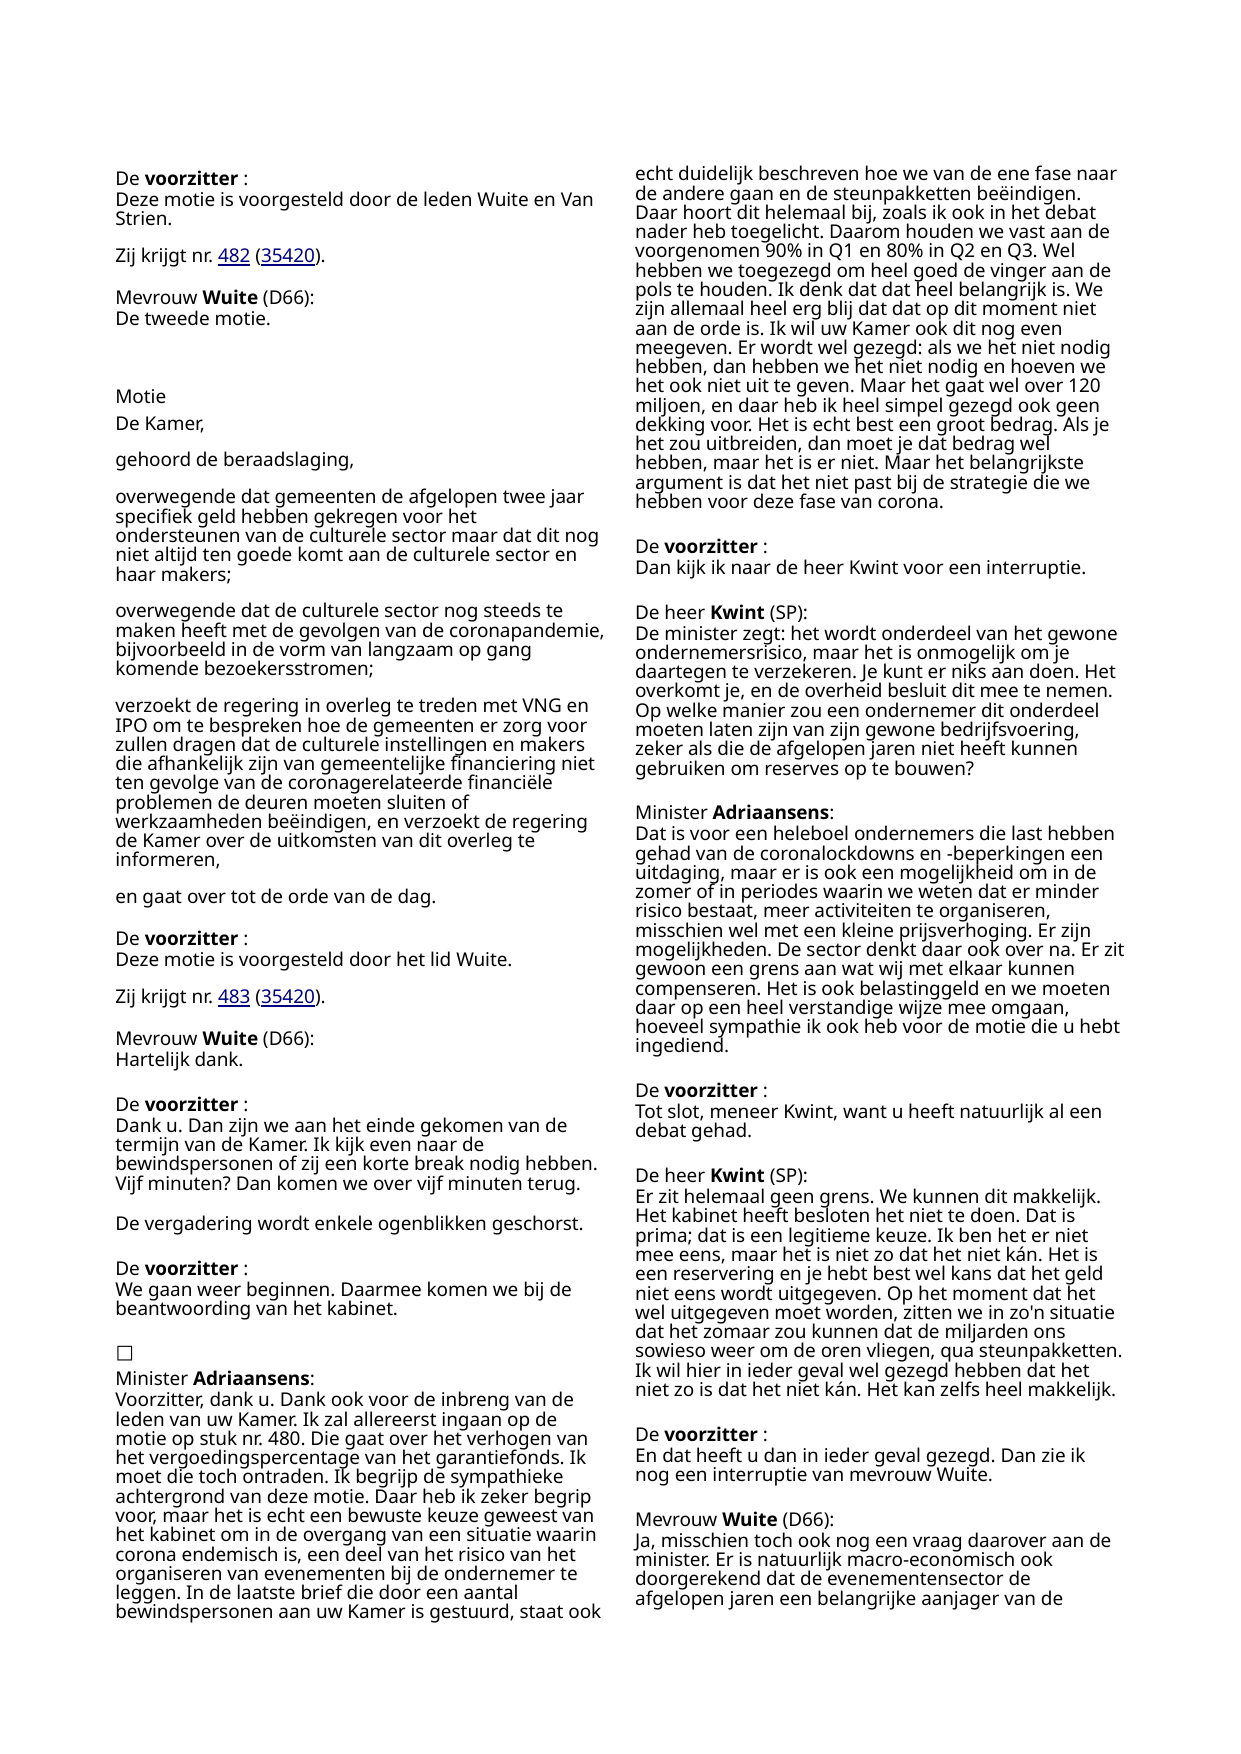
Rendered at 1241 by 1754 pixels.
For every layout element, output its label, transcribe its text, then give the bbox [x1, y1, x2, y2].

text gehoord de beraadslaging, [115, 451, 605, 471]
text Minister Adriaansens: [635, 799, 1125, 825]
text Dan kijk ik naar de heer Kwint voor een interruptie. [635, 559, 1125, 578]
text Zij krijgt nr. 483 (35420). [115, 988, 605, 1007]
text Tot slot, meneer Kwint, want u heeft natuurlijk al een debat gehad. [635, 1103, 1125, 1142]
text De vergadering wordt enkele ogenblikken geschorst. [115, 1215, 605, 1234]
text De voorzitter : [115, 925, 605, 951]
text Hartelijk dank. [115, 1051, 605, 1070]
text Motie [115, 383, 605, 408]
text De heer Kwint (SP): [635, 1162, 1125, 1188]
text ⬜ [115, 1340, 605, 1366]
text Deze motie is voorgesteld door de leden Wuite en Van Strien. [115, 191, 605, 229]
text Mevrouw Wuite (D66): [635, 1506, 1125, 1532]
text De voorzitter : [115, 1255, 605, 1281]
text Deze motie is voorgesteld door het lid Wuite. [115, 951, 605, 970]
text Minister Adriaansens: [115, 1366, 605, 1391]
text overwegende dat gemeenten de afgelopen twee jaar specifiek geld hebben gekregen voor het ondersteunen van de culturele sector maar dat dit nog niet altijd ten goede komt aan de culturele sector en haar makers; [115, 488, 605, 585]
text verzoekt de regering in overleg te treden met VNG en IPO om te bespreken hoe de gemeenten er zorg voor zullen dragen dat de culturele instellingen en makers die afhankelijk zijn van gemeentelijke financiering niet ten gevolge van de coronagerelateerde financiële problemen de deuren moeten sluiten of werkzaamheden beëindigen, en verzoekt de regering de Kamer over de uitkomsten van dit overleg te informeren, [115, 697, 605, 871]
text Mevrouw Wuite (D66): [115, 284, 605, 310]
text Voorzitter, dank u. Dank ook voor de inbreng van de leden van uw Kamer. Ik zal allereerst ingaan op de motie op stuk nr. 480. Die gaat over het verhogen van het vergoedingspercentage van het garantiefonds. Ik moet die toch ontraden. Ik begrijp de sympathieke achtergrond van deze motie. Daar heb ik zeker begrip voor, maar het is echt een bewuste keuze geweest van het kabinet om in de overgang van een situatie waarin corona endemisch is, een deel van het risico van het organiseren van evenementen bij de ondernemer te leggen. In de laatste brief die door een aantal bewindspersonen aan uw Kamer is gestuurd, staat ook [115, 1391, 605, 1623]
text De voorzitter : [115, 165, 605, 191]
text De Kamer, [115, 414, 605, 434]
text Mevrouw Wuite (D66): [115, 1025, 605, 1051]
text Ja, misschien toch ook nog een vraag daarover aan de minister. Er is natuurlijk macro-economisch ook doorgerekend dat de evenementensector de afgelopen jaren een belangrijke aanjager van de [635, 1532, 1125, 1609]
text Dat is voor een heleboel ondernemers die last hebben gehad van de coronalockdowns en -beperkingen een uitdaging, maar er is ook een mogelijkheid om in de zomer of in periodes waarin we weten dat er minder risico bestaat, meer activiteiten te organiseren, misschien wel met een kleine prijsverhoging. Er zijn mogelijkheden. De sector denkt daar ook over na. Er zit gewoon een grens aan wat wij met elkaar kunnen compenseren. Het is ook belastinggeld en we moeten daar op een heel verstandige wijze mee omgaan, hoeveel sympathie ik ook heb voor de motie die u hebt ingediend. [635, 825, 1125, 1057]
text En dat heeft u dan in ieder geval gezegd. Dan zie ik nog een interruptie van mevrouw Wuite. [635, 1447, 1125, 1485]
text De voorzitter : [635, 1077, 1125, 1103]
text De voorzitter : [635, 1421, 1125, 1447]
text Zij krijgt nr. 482 (35420). [115, 247, 605, 267]
text We gaan weer beginnen. Daarmee komen we bij de beantwoording van het kabinet. [115, 1281, 605, 1319]
text De tweede motie. [115, 310, 605, 329]
text overwegende dat de culturele sector nog steeds te maken heeft met de gevolgen van de coronapandemie, bijvoorbeeld in de vorm van langzaam op gang komende bezoekersstromen; [115, 602, 605, 679]
text echt duidelijk beschreven hoe we van de ene fase naar de andere gaan en de steunpakketten beëindigen. Daar hoort dit helemaal bij, zoals ik ook in het debat nader heb toegelicht. Daarom houden we vast aan de voorgenomen 90% in Q1 en 80% in Q2 en Q3. Wel hebben we toegezegd om heel goed de vinger aan de pols te houden. Ik denk dat dat heel belangrijk is. We zijn allemaal heel erg blij dat dat op dit moment niet aan de orde is. Ik wil uw Kamer ook dit nog even meegeven. Er wordt wel gezegd: als we het niet nodig hebben, dan hebben we het niet nodig en hoeven we het ook niet uit te geven. Maar het gaat wel over 120 miljoen, en daar heb ik heel simpel gezegd ook geen dekking voor. Het is echt best een groot bedrag. Als je het zou uitbreiden, dan moet je dat bedrag wel hebben, maar het is er niet. Maar het belangrijkste argument is dat het niet past bij de strategie die we hebben voor deze fase van corona. [635, 165, 1125, 512]
text De voorzitter : [635, 533, 1125, 559]
text De voorzitter : [115, 1091, 605, 1117]
text Dank u. Dan zijn we aan het einde gekomen van de termijn van de Kamer. Ik kijk even naar de bewindspersonen of zij een korte break nodig hebben. Vijf minuten? Dan komen we over vijf minuten terug. [115, 1117, 605, 1194]
text en gaat over tot de orde van de dag. [115, 888, 605, 908]
text De heer Kwint (SP): [635, 599, 1125, 624]
text Er zit helemaal geen grens. We kunnen dit makkelijk. Het kabinet heeft besloten het niet te doen. Dat is prima; dat is een legitieme keuze. Ik ben het er niet mee eens, maar het is niet zo dat het niet kán. Het is een reservering en je hebt best wel kans dat het geld niet eens wordt uitgegeven. Op het moment dat het wel uitgegeven moet worden, zitten we in zo'n situatie dat het zomaar zou kunnen dat de miljarden ons sowieso weer om de oren vliegen, qua steunpakketten. Ik wil hier in ieder geval wel gezegd hebben dat het niet zo is dat het niet kán. Het kan zelfs heel makkelijk. [635, 1188, 1125, 1400]
text De minister zegt: het wordt onderdeel van het gewone ondernemersrisico, maar het is onmogelijk om je daartegen te verzekeren. Je kunt er niks aan doen. Het overkomt je, en de overheid besluit dit mee te nemen. Op welke manier zou een ondernemer dit onderdeel moeten laten zijn van zijn gewone bedrijfsvoering, zeker als die de afgelopen jaren niet heeft kunnen gebruiken om reserves op te bouwen? [635, 624, 1125, 779]
